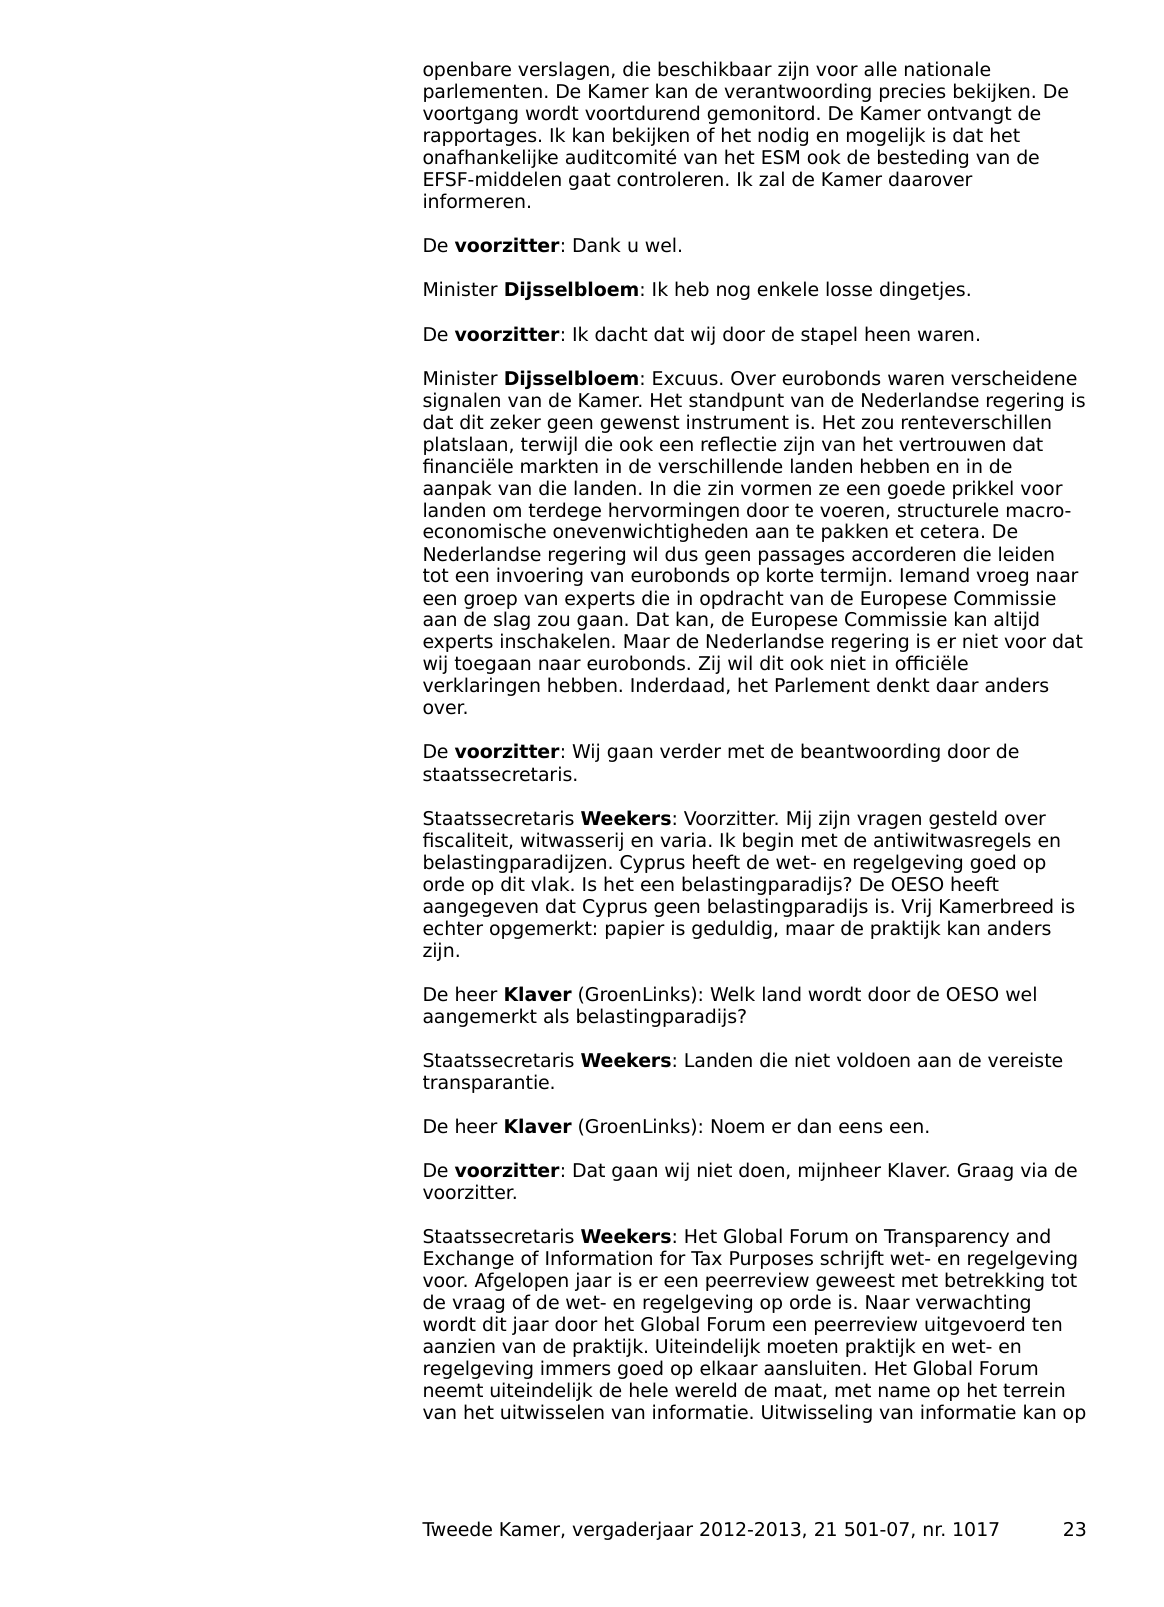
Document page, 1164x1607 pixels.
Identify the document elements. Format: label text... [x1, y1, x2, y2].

text Minister Dijsselbloem: Excuus. Over eurobonds waren verscheidene signalen van de Kamer. Het standpunt van de Nederlandse regering is dat dit zeker geen gewenst instrument is. Het zou renteverschillen platslaan, terwijl die ook een reflectie zijn van het vertrouwen dat financiële markten in de verschillende landen hebben en in de aanpak van die landen. In die zin vormen ze een goede prikkel voor landen om terdege hervormingen door te voeren, structurele macro-economische onevenwichtigheden aan te pakken et cetera. De Nederlandse regering wil dus geen passages accorderen die leiden tot een invoering van eurobonds op korte termijn. Iemand vroeg naar een groep van experts die in opdracht van de Europese Commissie aan de slag zou gaan. Dat kan, de Europese Commissie kan altijd experts inschakelen. Maar de Nederlandse regering is er niet voor dat wij toegaan naar eurobonds. Zij wil dit ook niet in officiële verklaringen hebben. Inderdaad, het Parlement denkt daar anders over. [422, 368, 1087, 719]
text Staatssecretaris Weekers: Het Global Forum on Transparency and Exchange of Information for Tax Purposes schrijft wet- en regelgeving voor. Afgelopen jaar is er een peerreview geweest met betrekking tot de vraag of de wet- en regelgeving op orde is. Naar verwachting wordt dit jaar door het Global Forum een peerreview uitgevoerd ten aanzien van de praktijk. Uiteindelijk moeten praktijk en wet- en regelgeving immers goed op elkaar aansluiten. Het Global Forum neemt uiteindelijk de hele wereld de maat, met name op het terrein van het uitwisselen van informatie. Uitwisseling van informatie kan op [422, 1226, 1087, 1424]
text De heer Klaver (GroenLinks): Noem er dan eens een. [422, 1116, 1087, 1138]
text Staatssecretaris Weekers: Voorzitter. Mij zijn vragen gesteld over fiscaliteit, witwasserij en varia. Ik begin met de antiwitwasregels en belastingparadijzen. Cyprus heeft de wet- en regelgeving goed op orde op dit vlak. Is het een belastingparadijs? De OESO heeft aangegeven dat Cyprus geen belastingparadijs is. Vrij Kamerbreed is echter opgemerkt: papier is geduldig, maar de praktijk kan anders zijn. [422, 808, 1087, 961]
text De heer Klaver (GroenLinks): Welk land wordt door de OESO wel aangemerkt als belastingparadijs? [422, 984, 1087, 1028]
text Minister Dijsselbloem: Ik heb nog enkele losse dingetjes. [422, 279, 1087, 301]
text De voorzitter: Dat gaan wij niet doen, mijnheer Klaver. Graag via de voorzitter. [422, 1160, 1087, 1204]
text openbare verslagen, die beschikbaar zijn voor alle nationale parlementen. De Kamer kan de verantwoording precies bekijken. De voortgang wordt voortdurend gemonitord. De Kamer ontvangt de rapportages. Ik kan bekijken of het nodig en mogelijk is dat het onafhankelijke auditcomité van het ESM ook de besteding van de EFSF-middelen gaat controleren. Ik zal de Kamer daarover informeren. [422, 59, 1087, 213]
text Staatssecretaris Weekers: Landen die niet voldoen aan de vereiste transparantie. [422, 1050, 1087, 1094]
text De voorzitter: Dank u wel. [422, 235, 1087, 257]
text De voorzitter: Ik dacht dat wij door de stapel heen waren. [422, 323, 1087, 345]
text De voorzitter: Wij gaan verder met de beantwoording door de staatssecretaris. [422, 741, 1087, 785]
